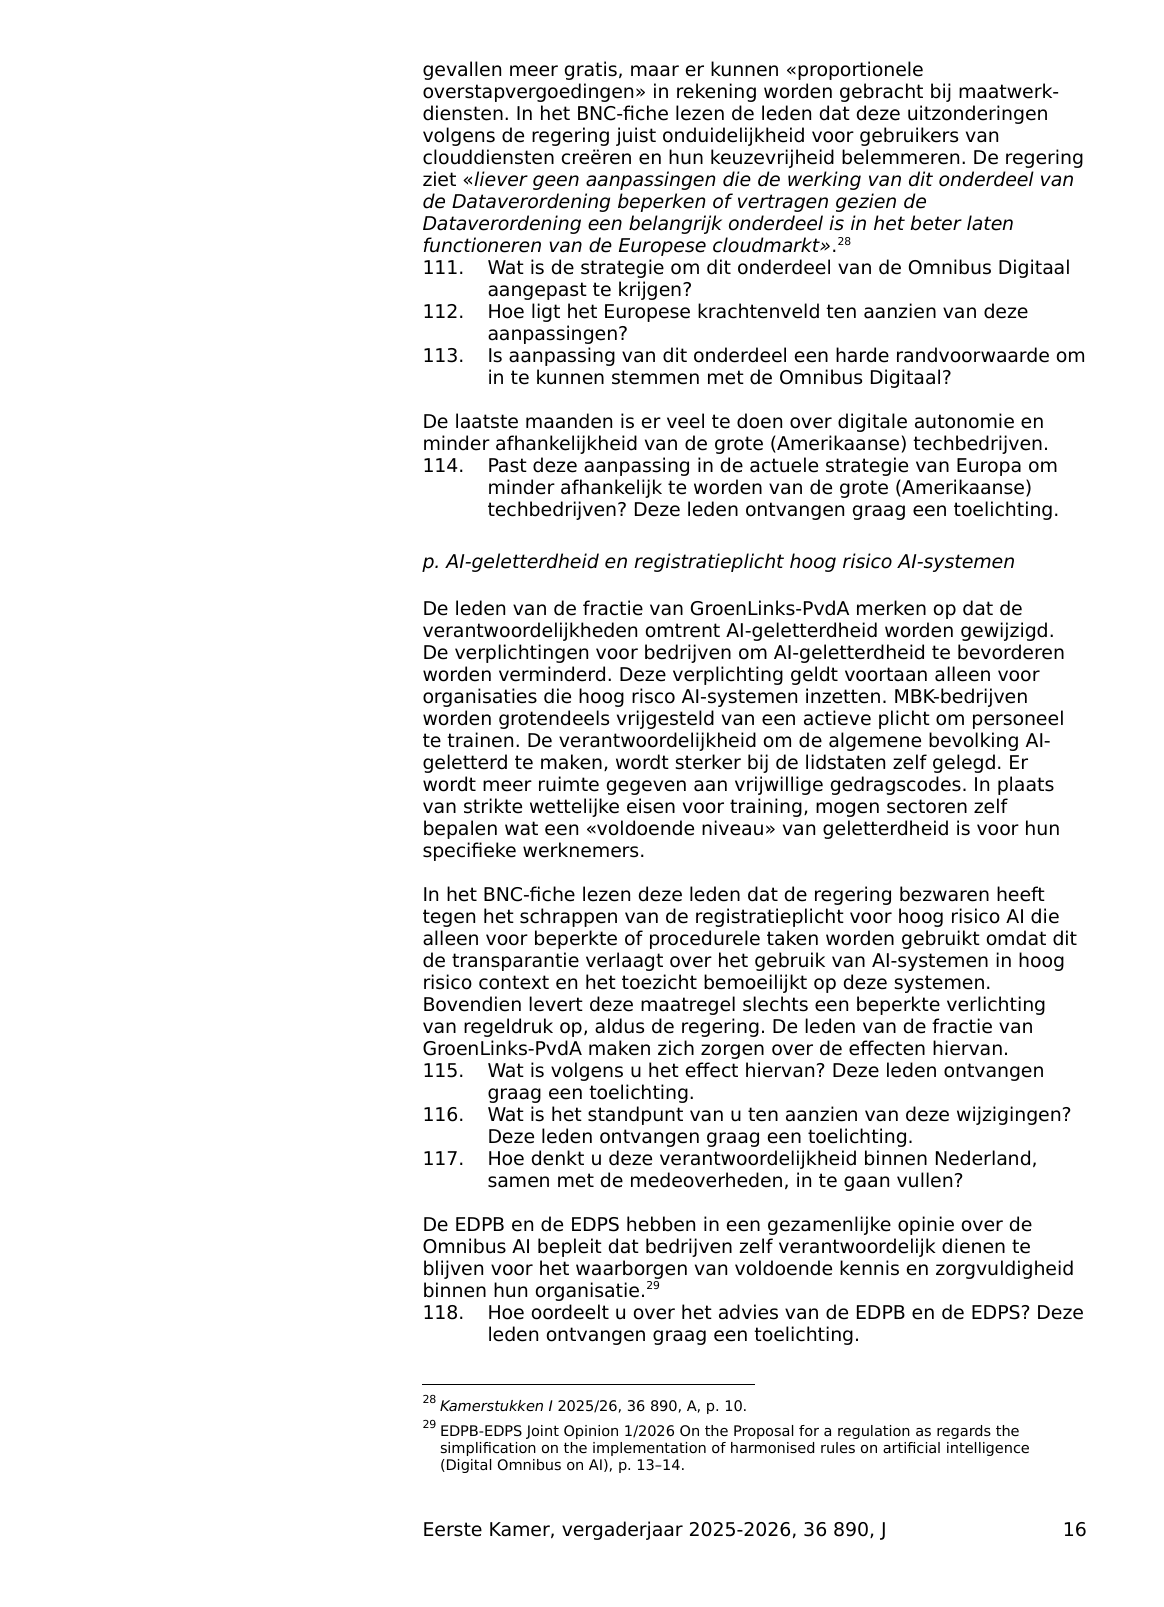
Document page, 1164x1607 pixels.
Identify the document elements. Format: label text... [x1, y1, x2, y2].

text De leden van de fractie van GroenLinks-PvdA merken op dat de verantwoordelijkheden omtrent AI-geletterdheid worden gewijzigd. De verplichtingen voor bedrijven om AI-geletterdheid te bevorderen worden verminderd. Deze verplichting geldt voortaan alleen voor organisaties die hoog risco AI-systemen inzetten. MBK-bedrijven worden grotendeels vrijgesteld van een actieve plicht om personeel te trainen. De verantwoordelijkheid om de algemene bevolking AI-geletterd te maken, wordt sterker bij de lidstaten zelf gelegd. Er wordt meer ruimte gegeven aan vrijwillige gedragscodes. In plaats van strikte wettelijke eisen voor training, mogen sectoren zelf bepalen wat een «voldoende niveau» van geletterdheid is voor hun specifieke werknemers. [422, 598, 1087, 862]
text 111. Wat is de strategie om dit onderdeel van de Omnibus Digitaal aangepast te krijgen? [422, 257, 1087, 301]
text 116. Wat is het standpunt van u ten aanzien van deze wijzigingen? Deze leden ontvangen graag een toelichting. [422, 1103, 1087, 1147]
subtitle p. AI-geletterdheid en registratieplicht hoog risico AI-systemen [422, 551, 1087, 573]
text gevallen meer gratis, maar er kunnen «proportionele overstapvergoedingen» in rekening worden gebracht bij maatwerk-diensten. In het BNC-fiche lezen de leden dat deze uitzonderingen volgens de regering juist onduidelijkheid voor gebruikers van clouddiensten creëren en hun keuzevrijheid belemmeren. De regering ziet «liever geen aanpassingen die de werking van dit onderdeel van de Dataverordening beperken of vertragen gezien de Dataverordening een belangrijk onderdeel is in het beter laten functioneren van de Europese cloudmarkt». [422, 59, 1087, 257]
text In het BNC-fiche lezen deze leden dat de regering bezwaren heeft tegen het schrappen van de registratieplicht voor hoog risico AI die alleen voor beperkte of procedurele taken worden gebruikt omdat dit de transparantie verlaagt over het gebruik van AI-systemen in hoog risico context en het toezicht bemoeilijkt op deze systemen. Bovendien levert deze maatregel slechts een beperkte verlichting van regeldruk op, aldus de regering. De leden van de fractie van GroenLinks-PvdA maken zich zorgen over de effecten hiervan. [422, 884, 1087, 1059]
text De EDPB en de EDPS hebben in een gezamenlijke opinie over de Omnibus AI bepleit dat bedrijven zelf verantwoordelijk dienen te blijven voor het waarborgen van voldoende kennis en zorgvuldigheid binnen hun organisatie. [422, 1214, 1087, 1302]
text Kamerstukken I 2025/26, 36 890, A, p. 10. [422, 1393, 1087, 1416]
text 112. Hoe ligt het Europese krachtenveld ten aanzien van deze aanpassingen? [422, 301, 1087, 345]
text De laatste maanden is er veel te doen over digitale autonomie en minder afhankelijkheid van de grote (Amerikaanse) techbedrijven. [422, 411, 1087, 455]
text 118. Hoe oordeelt u over het advies van de EDPB en de EDPS? Deze leden ontvangen graag een toelichting. [422, 1302, 1087, 1346]
text EDPB-EDPS Joint Opinion 1/2026 On the Proposal for a regulation as regards the simplification on the implementation of harmonised rules on artificial intelligence (Digital Omnibus on AI), p. 13–14. [422, 1418, 1087, 1474]
text 114. Past deze aanpassing in de actuele strategie van Europa om minder afhankelijk te worden van de grote (Amerikaanse) techbedrijven? Deze leden ontvangen graag een toelichting. [422, 455, 1087, 521]
text 113. Is aanpassing van dit onderdeel een harde randvoorwaarde om in te kunnen stemmen met de Omnibus Digitaal? [422, 345, 1087, 389]
text 115. Wat is volgens u het effect hiervan? Deze leden ontvangen graag een toelichting. [422, 1059, 1087, 1103]
text 117. Hoe denkt u deze verantwoordelijkheid binnen Nederland, samen met de medeoverheden, in te gaan vullen? [422, 1147, 1087, 1191]
